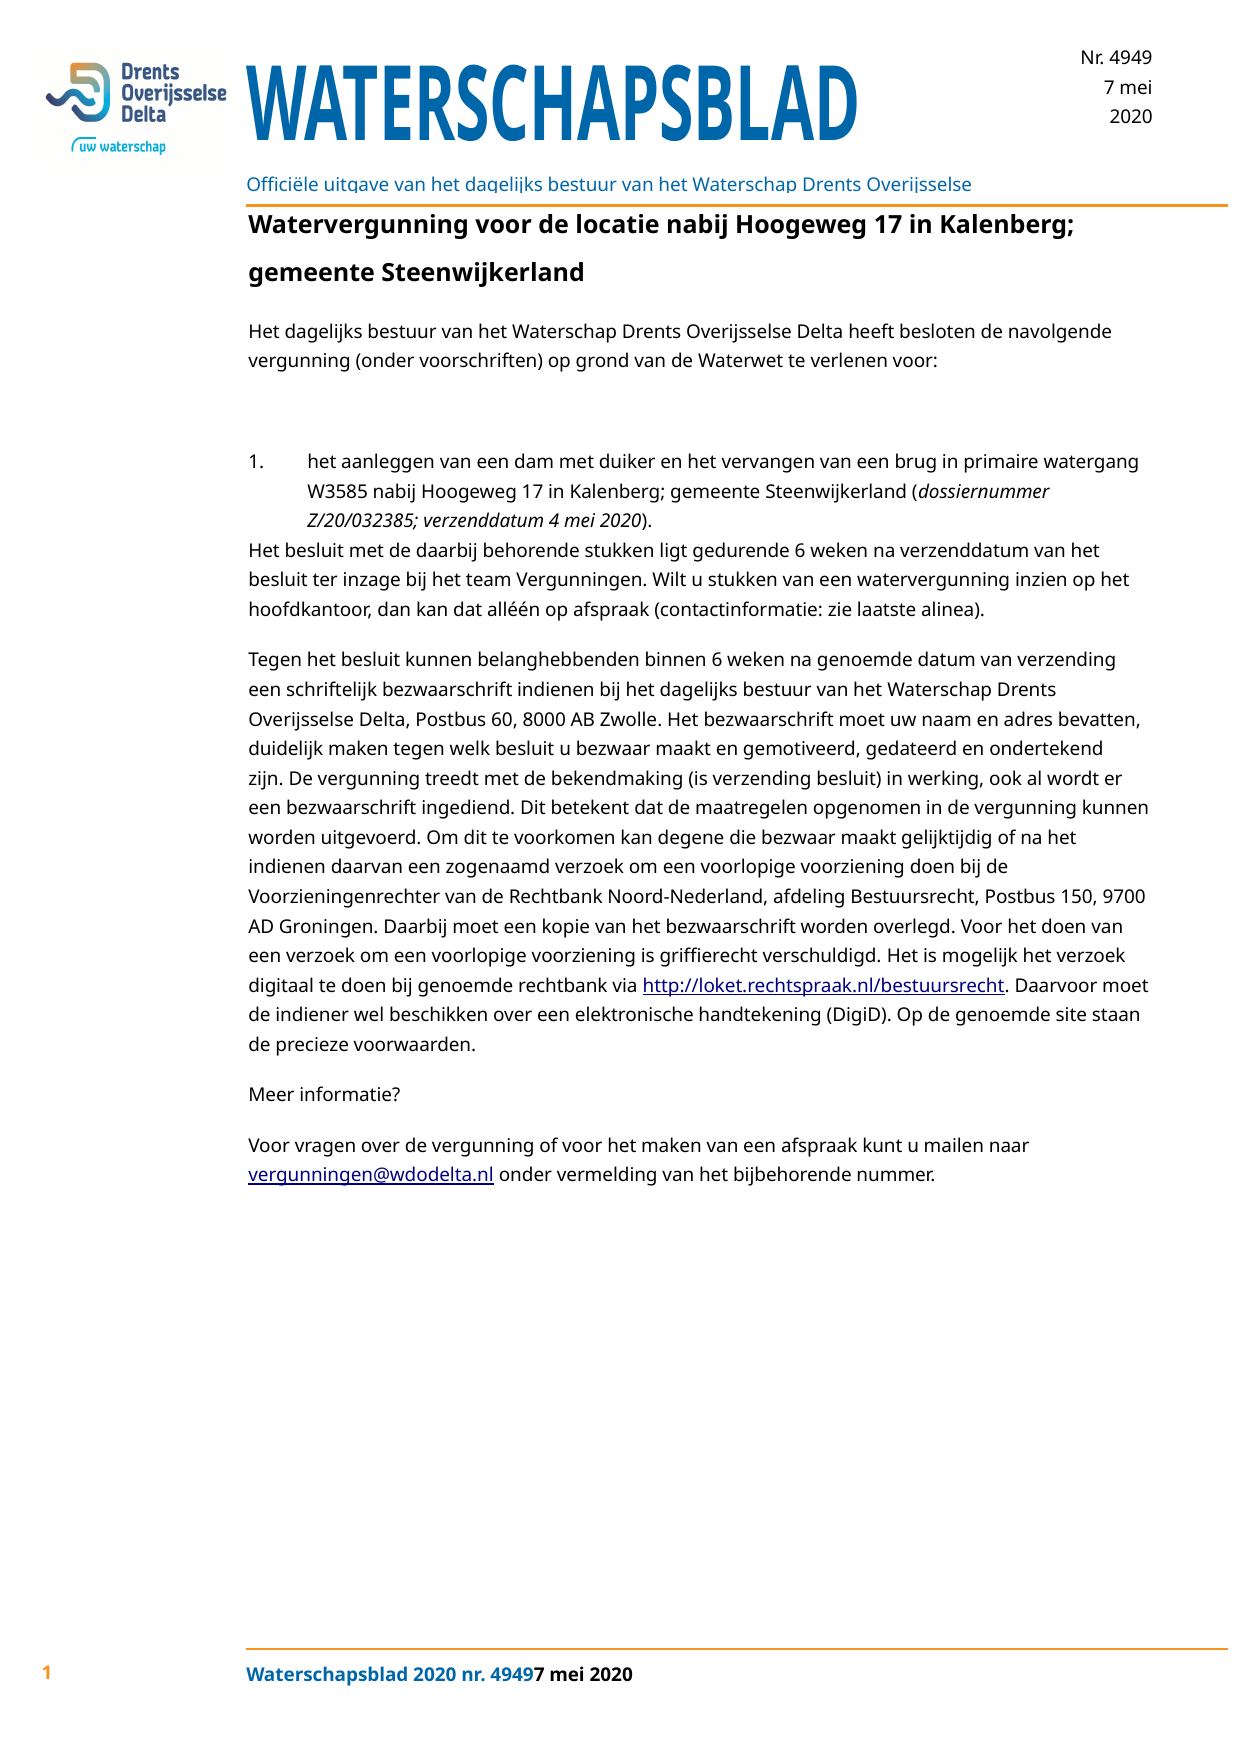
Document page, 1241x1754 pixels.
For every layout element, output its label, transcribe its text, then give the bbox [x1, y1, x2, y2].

text Tegen het besluit kunnen belanghebbenden binnen 6 weken na genoemde datum van verzending een schriftelijk bezwaarschrift indienen bij het dagelijks bestuur van het Waterschap Drents Overijsselse Delta, Postbus 60, 8000 AB Zwolle. Het bezwaarschrift moet uw naam en adres bevatten, duidelijk maken tegen welk besluit u bezwaar maakt en gemotiveerd, gedateerd en ondertekend zijn. De vergunning treedt met de bekendmaking (is verzending besluit) in werking, ook al wordt er een bezwaarschrift ingediend. Dit betekent dat de maatregelen opgenomen in de vergunning kunnen worden uitgevoerd. Om dit te voorkomen kan degene die bezwaar maakt gelijktijdig of na het indienen daarvan een zogenaamd verzoek om een voorlopige voorziening doen bij de Voorzieningenrechter van de Rechtbank Noord-Nederland, afdeling Bestuursrecht, Postbus 150, 9700 AD Groningen. Daarbij moet een kopie van het bezwaarschrift worden overlegd. Voor het doen van een verzoek om een voorlopige voorziening is griffierecht verschuldigd. Het is mogelijk het verzoek digitaal te doen bij genoemde rechtbank via http://loket.rechtspraak.nl/bestuursrecht. Daarvoor moet de indiener wel beschikken over een elektronische handtekening (DigiD). Op de genoemde site staan de precieze voorwaarden. [248, 647, 1152, 1057]
text Voor vragen over de vergunning of voor het maken van een afspraak kunt u mailen naar vergunningen@wdodelta.nl onder vermelding van het bijbehorende nummer. [248, 1132, 1152, 1187]
text Meer informatie? [248, 1082, 1152, 1107]
list het aanleggen van een dam met duiker en het vervangen van een brug in primaire watergang W3585 nabij Hoogeweg 17 in Kalenberg; gemeente Steenwijkerland (dossiernummer Z/20/032385; verzenddatum 4 mei 2020). [248, 448, 1152, 533]
text Het dagelijks bestuur van het Waterschap Drents Overijsselse Delta heeft besloten de navolgende vergunning (onder voorschriften) op grond van de Waterwet te verlenen voor: [248, 318, 1152, 373]
picture [41, 47, 231, 172]
text Het besluit met de daarbij behorende stukken ligt gedurende 6 weken na verzenddatum van het besluit ter inzage bij het team Vergunningen. Wilt u stukken van een watervergunning inzien op het hoofdkantoor, dan kan dat alléén op afspraak (contactinformatie: zie laatste alinea). [248, 537, 1152, 622]
text Watervergunning voor de locatie nabij Hoogeweg 17 in Kalenberg; gemeente Steenwijkerland [248, 207, 1152, 288]
